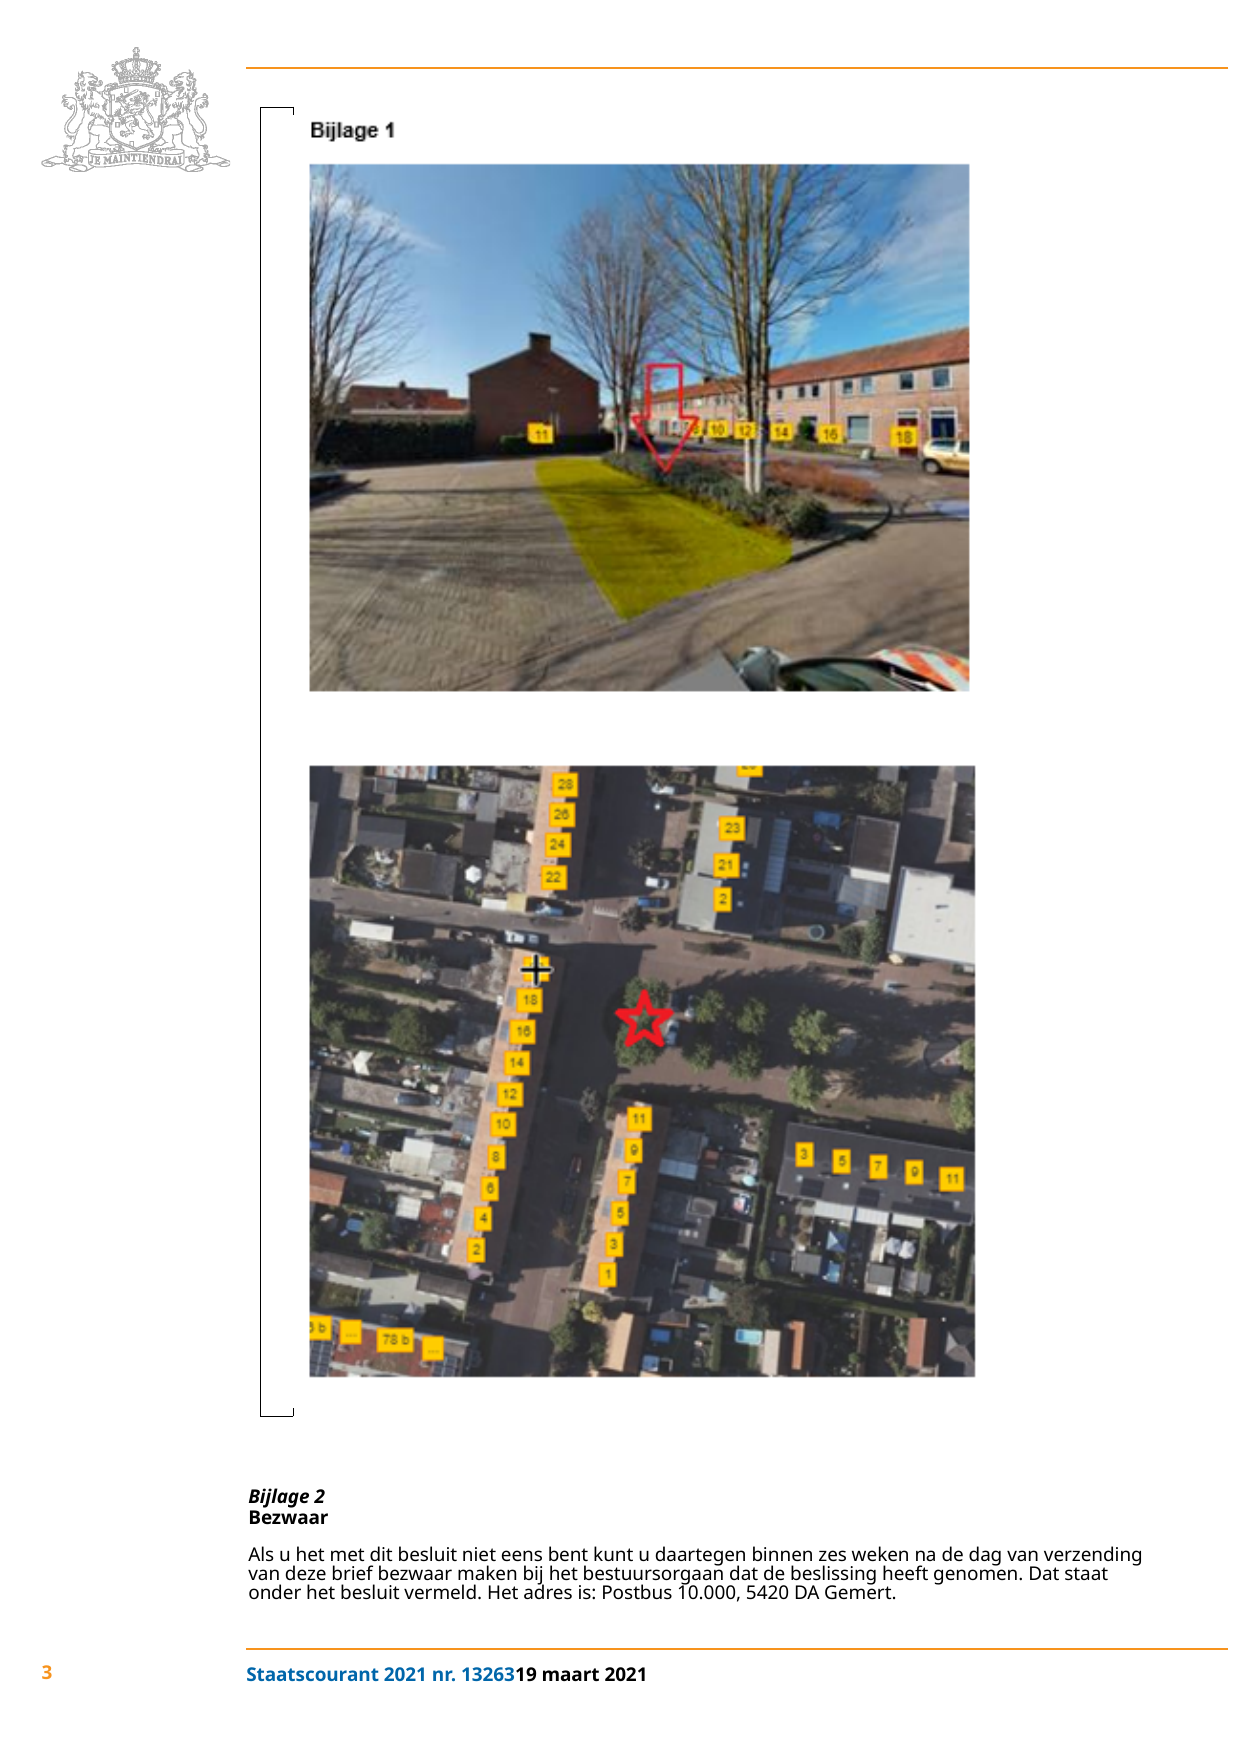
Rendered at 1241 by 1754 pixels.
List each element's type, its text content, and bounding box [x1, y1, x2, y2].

picture [268, 115, 1008, 1408]
text Als u het met dit besluit niet eens bent kunt u daartegen binnen zes weken na de dag van verzending van deze brief bezwaar maken bij het bestuursorgaan dat de beslissing heeft genomen. Dat staat onder het besluit vermeld. Het adres is: Postbus 10.000, 5420 DA Gemert. [248, 1546, 1152, 1603]
text Bezwaar [248, 1509, 1152, 1528]
picture [41, 47, 231, 172]
text Bijlage 2 [248, 1483, 1152, 1509]
